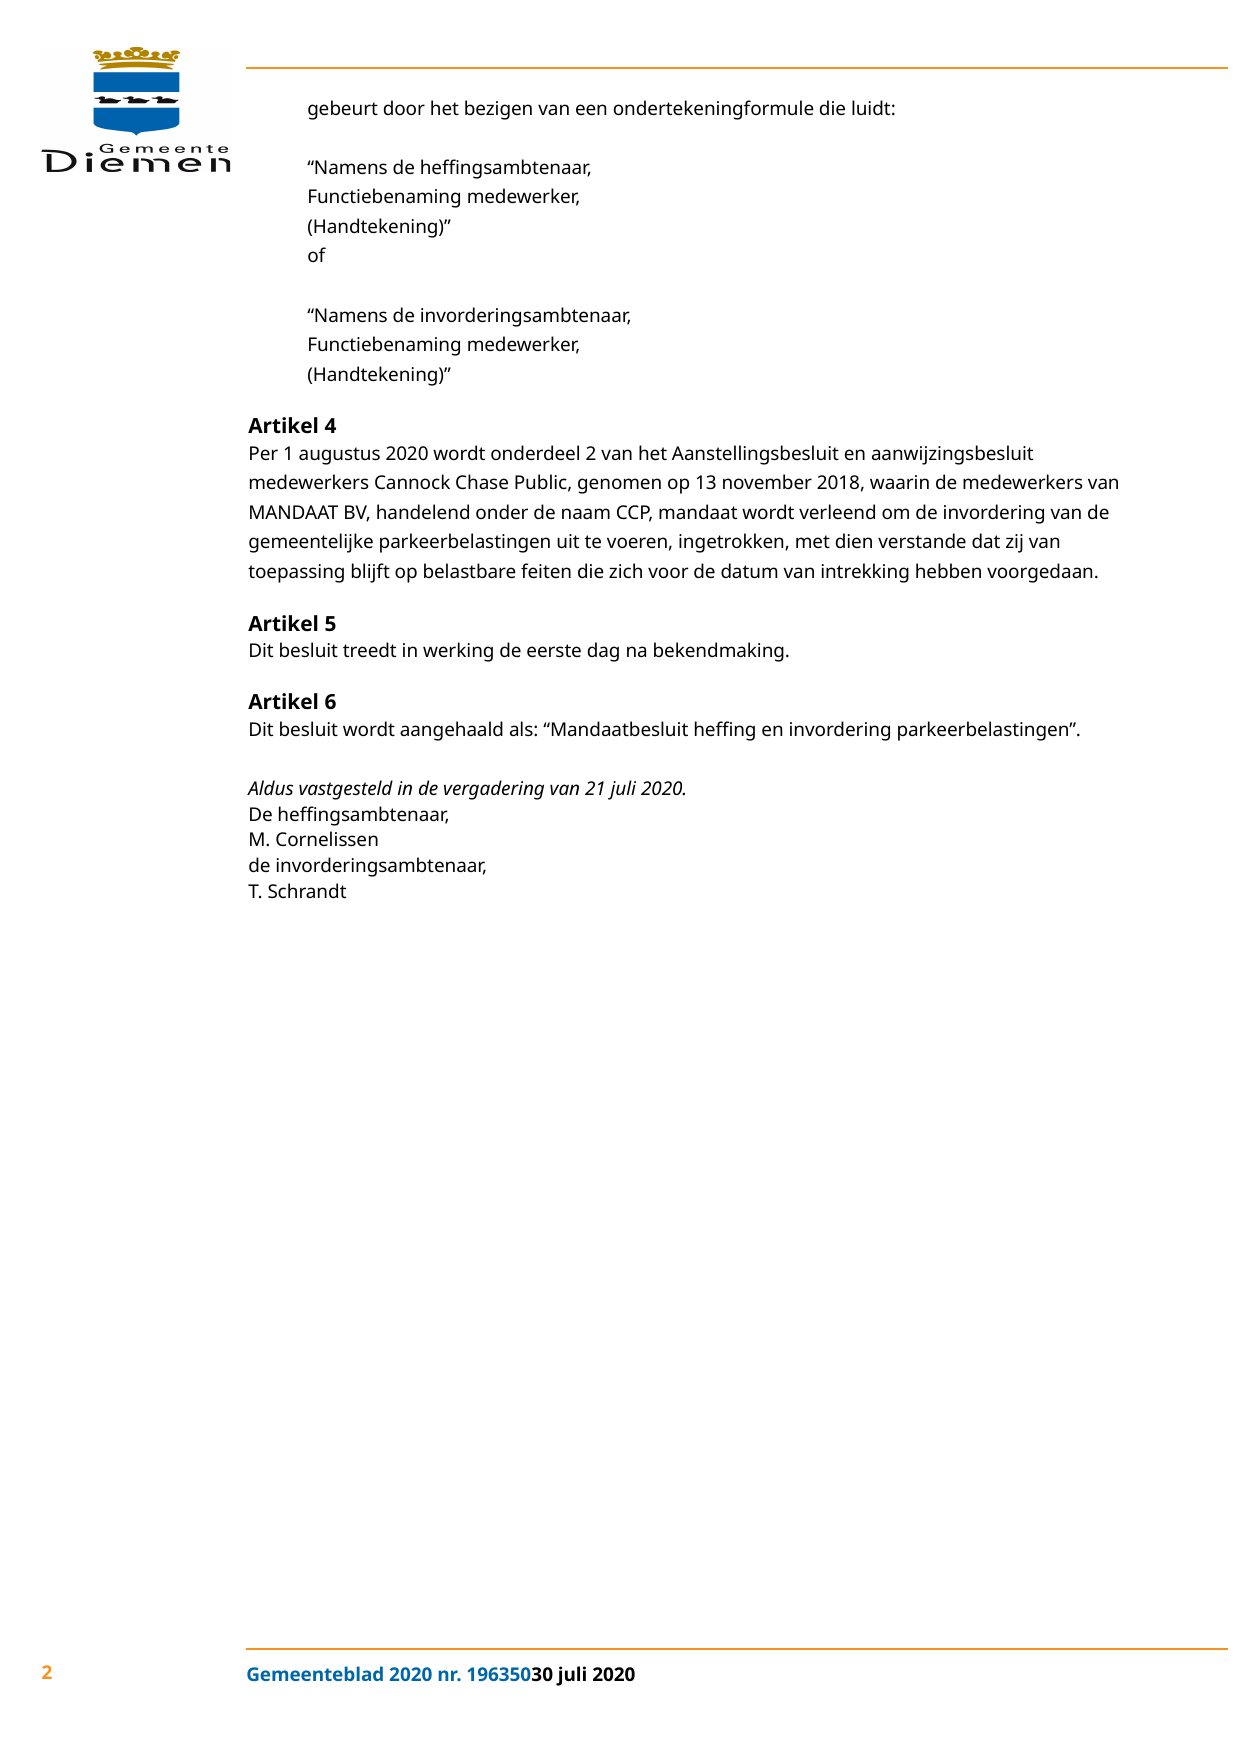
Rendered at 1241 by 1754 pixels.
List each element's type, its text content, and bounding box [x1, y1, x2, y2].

text Aldus vastgesteld in de vergadering van 21 juli 2020. [248, 775, 1152, 801]
text Dit besluit wordt aangehaald als: “Mandaatbesluit heffing en invordering parkeerbelastingen”. [248, 716, 1152, 742]
text De heffingsambtenaar, [248, 801, 1152, 827]
list Functiebenaming medewerker, [248, 183, 1152, 209]
list (Handtekening)” [248, 361, 1152, 387]
picture [41, 47, 231, 172]
text M. Cornelissen [248, 827, 1152, 852]
text T. Schrandt [248, 878, 1152, 904]
text Artikel 5 [248, 609, 1152, 637]
list (Handtekening)” [248, 213, 1152, 239]
text Artikel 4 [248, 411, 1152, 440]
text Artikel 6 [248, 687, 1152, 716]
list gebeurt door het bezigen van een ondertekeningformule die luidt: [248, 95, 1152, 121]
text Per 1 augustus 2020 wordt onderdeel 2 van het Aanstellingsbesluit en aanwijzingsbesluit medewerkers Cannock Chase Public, genomen op 13 november 2018, waarin de medewerkers van MANDAAT BV, handelend onder de naam CCP, mandaat wordt verleend om de invordering van de gemeentelijke parkeerbelastingen uit te voeren, ingetrokken, met dien verstande dat zij van toepassing blijft op belastbare feiten die zich voor de datum van intrekking hebben voorgedaan. [248, 440, 1152, 584]
list of [248, 243, 1152, 268]
text Dit besluit treedt in werking de eerste dag na bekendmaking. [248, 637, 1152, 663]
text de invorderingsambtenaar, [248, 852, 1152, 878]
list “Namens de heffingsambtenaar, [248, 154, 1152, 180]
list “Namens de invorderingsambtenaar, [248, 302, 1152, 328]
list Functiebenaming medewerker, [248, 331, 1152, 357]
